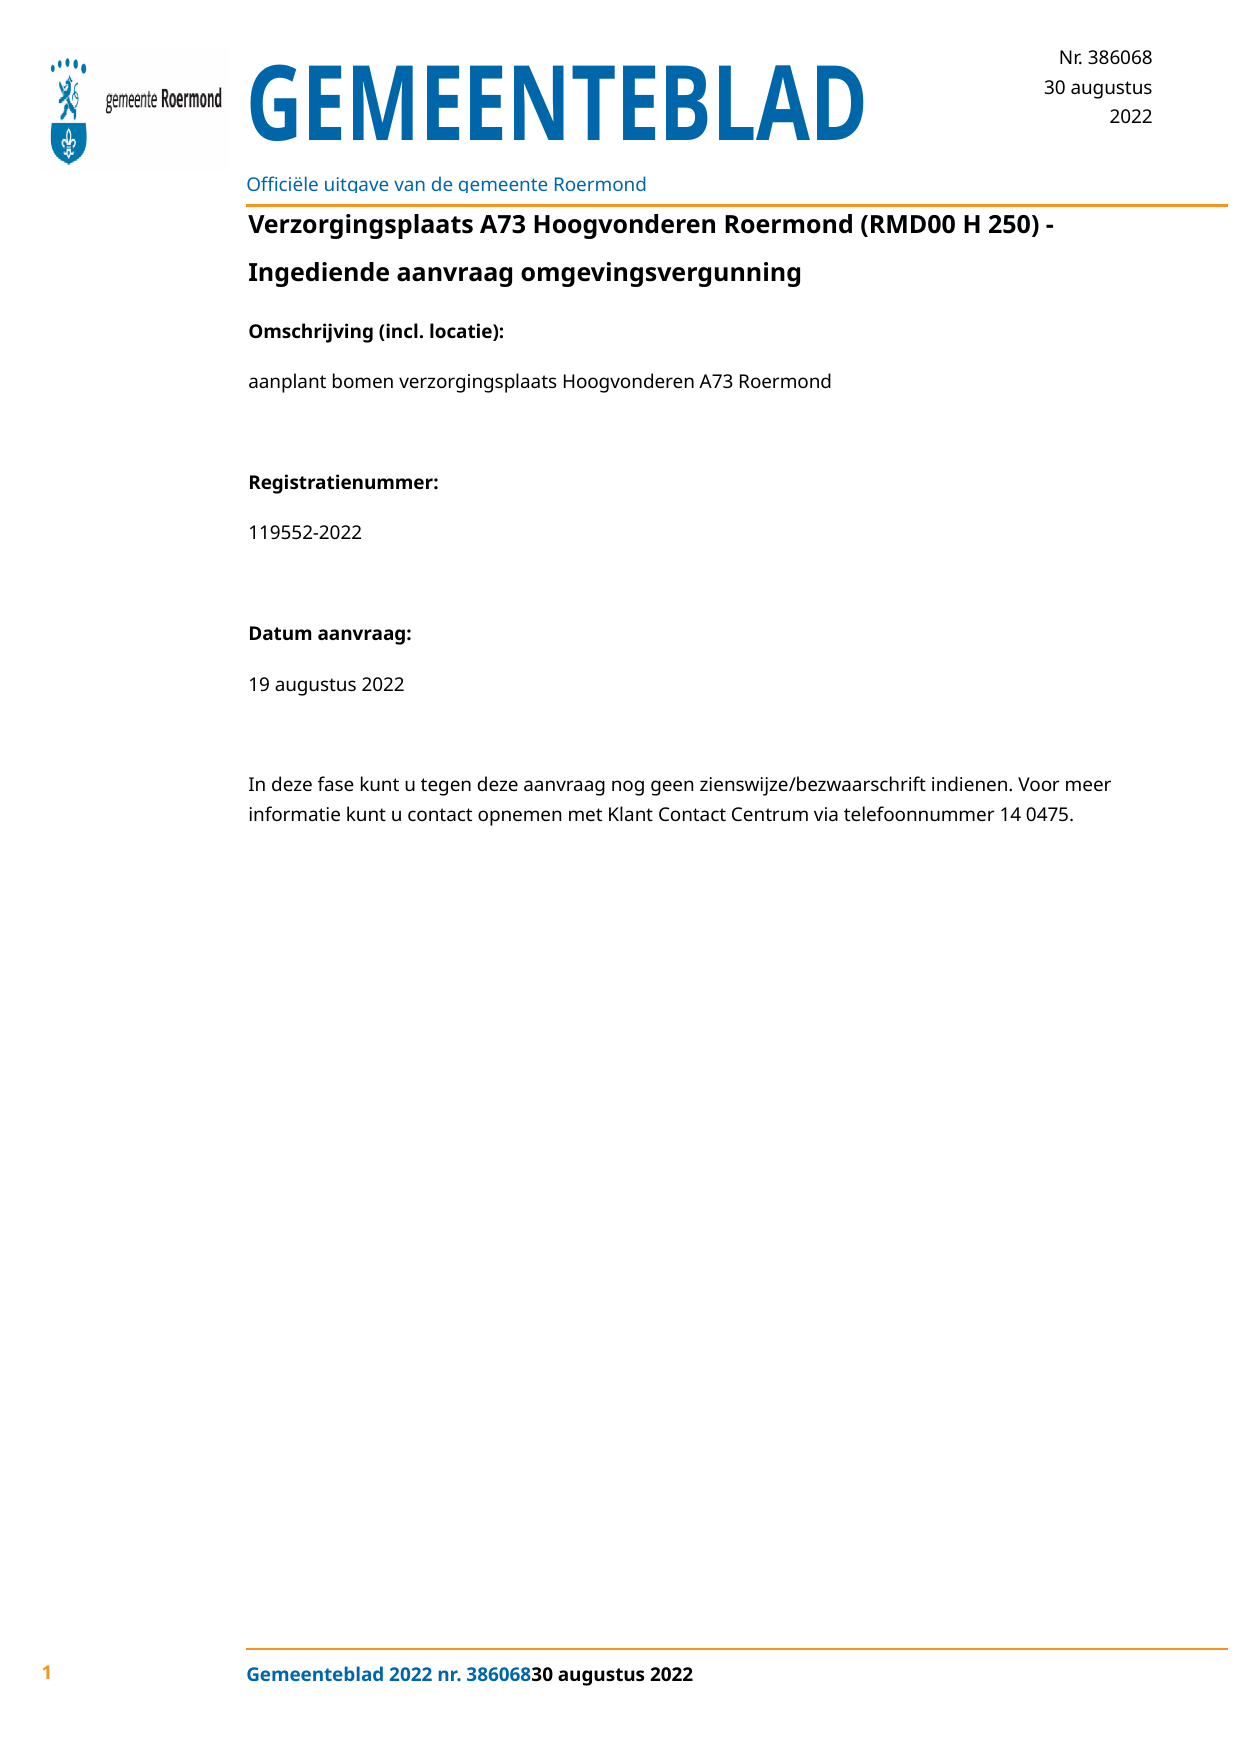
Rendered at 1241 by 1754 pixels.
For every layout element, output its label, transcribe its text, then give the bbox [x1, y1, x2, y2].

text 19 augustus 2022 [248, 671, 1152, 697]
text Datum aanvraag: [248, 620, 1152, 646]
text In deze fase kunt u tegen deze aanvraag nog geen zienswijze/bezwaarschrift indienen. Voor meer informatie kunt u contact opnemen met Klant Contact Centrum via telefoonnummer 14 0475. [248, 772, 1152, 827]
picture [41, 47, 231, 172]
text Verzorgingsplaats A73 Hoogvonderen Roermond (RMD00 H 250) - Ingediende aanvraag omgevingsvergunning [248, 207, 1152, 288]
text aanplant bomen verzorgingsplaats Hoogvonderen A73 Roermond [248, 368, 1152, 394]
text 119552-2022 [248, 519, 1152, 545]
text Omschrijving (incl. locatie): [248, 318, 1152, 344]
text Registratienummer: [248, 469, 1152, 495]
